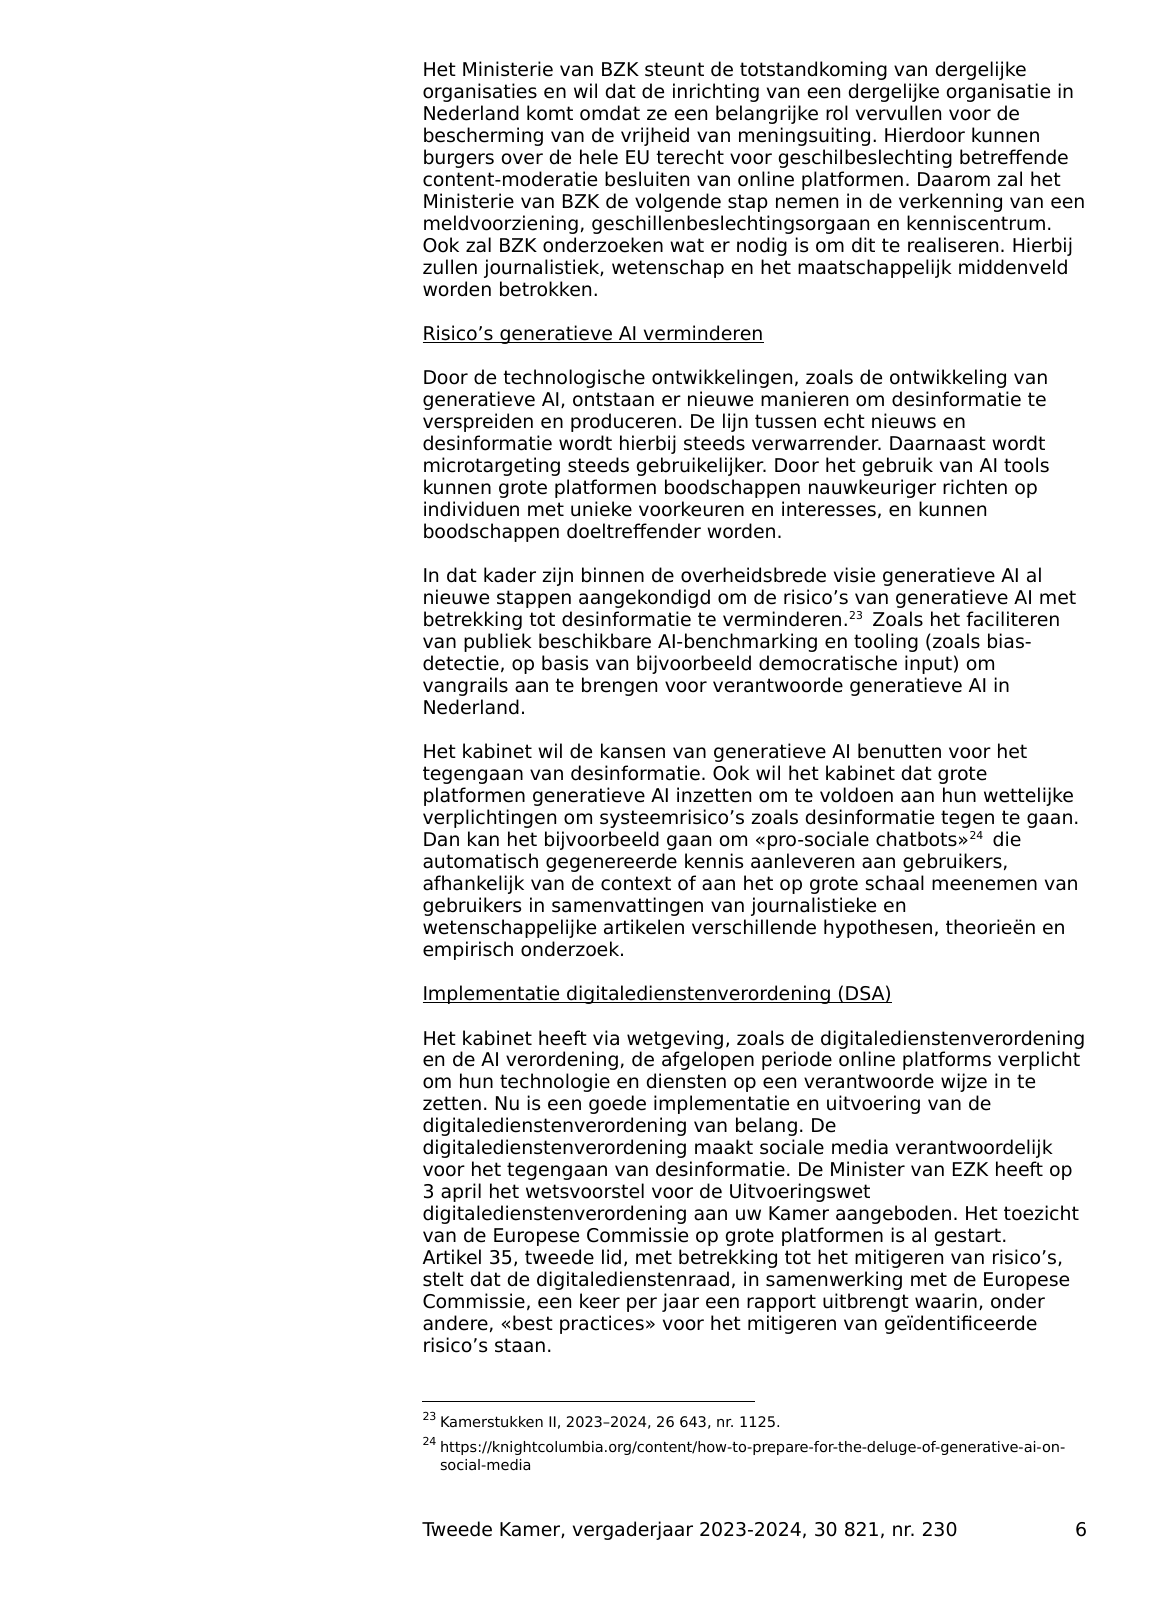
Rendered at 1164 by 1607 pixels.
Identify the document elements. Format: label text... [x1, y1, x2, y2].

subtitle Risico’s generatieve AI verminderen [422, 323, 1087, 345]
text Het Ministerie van BZK steunt de totstandkoming van dergelijke organisaties en wil dat de inrichting van een dergelijke organisatie in Nederland komt omdat ze een belangrijke rol vervullen voor de bescherming van de vrijheid van meningsuiting. Hierdoor kunnen burgers over de hele EU terecht voor geschilbeslechting betreffende content-moderatie besluiten van online platformen. Daarom zal het Ministerie van BZK de volgende stap nemen in de verkenning van een meldvoorziening, geschillenbeslechtingsorgaan en kenniscentrum. Ook zal BZK onderzoeken wat er nodig is om dit te realiseren. Hierbij zullen journalistiek, wetenschap en het maatschappelijk middenveld worden betrokken. [422, 59, 1087, 301]
text In dat kader zijn binnen de overheidsbrede visie generatieve AI al nieuwe stappen aangekondigd om de risico’s van generatieve AI met betrekking tot desinformatie te verminderen. Zoals het faciliteren van publiek beschikbare AI-benchmarking en tooling (zoals bias-detectie, op basis van bijvoorbeeld democratische input) om vangrails aan te brengen voor verantwoorde generatieve AI in Nederland. [422, 565, 1087, 719]
text Kamerstukken II, 2023–2024, 26 643, nr. 1125. [422, 1410, 1087, 1432]
text Het kabinet wil de kansen van generatieve AI benutten voor het tegengaan van desinformatie. Ook wil het kabinet dat grote platformen generatieve AI inzetten om te voldoen aan hun wettelijke verplichtingen om systeemrisico’s zoals desinformatie tegen te gaan. Dan kan het bijvoorbeeld gaan om «pro-sociale chatbots» die automatisch gegenereerde kennis aanleveren aan gebruikers, afhankelijk van de context of aan het op grote schaal meenemen van gebruikers in samenvattingen van journalistieke en wetenschappelijke artikelen verschillende hypothesen, theorieën en empirisch onderzoek. [422, 741, 1087, 961]
text Het kabinet heeft via wetgeving, zoals de digitaledienstenverordening en de AI verordening, de afgelopen periode online platforms verplicht om hun technologie en diensten op een verantwoorde wijze in te zetten. Nu is een goede implementatie en uitvoering van de digitaledienstenverordening van belang. De digitaledienstenverordening maakt sociale media verantwoordelijk voor het tegengaan van desinformatie. De Minister van EZK heeft op 3 april het wetsvoorstel voor de Uitvoeringswet digitaledienstenverordening aan uw Kamer aangeboden. Het toezicht van de Europese Commissie op grote platformen is al gestart. Artikel 35, tweede lid, met betrekking tot het mitigeren van risico’s, stelt dat de digitaledienstenraad, in samenwerking met de Europese Commissie, een keer per jaar een rapport uitbrengt waarin, onder andere, «best practices» voor het mitigeren van geïdentificeerde risico’s staan. [422, 1027, 1087, 1357]
text https://knightcolumbia.org/content/how-to-prepare-for-the-deluge-of-generative-ai-on-social-media [422, 1435, 1087, 1474]
text Door de technologische ontwikkelingen, zoals de ontwikkeling van generatieve AI, ontstaan er nieuwe manieren om desinformatie te verspreiden en produceren. De lijn tussen echt nieuws en desinformatie wordt hierbij steeds verwarrender. Daarnaast wordt microtargeting steeds gebruikelijker. Door het gebruik van AI tools kunnen grote platformen boodschappen nauwkeuriger richten op individuen met unieke voorkeuren en interesses, en kunnen boodschappen doeltreffender worden. [422, 367, 1087, 543]
subtitle Implementatie digitaledienstenverordening (DSA) [422, 983, 1087, 1005]
